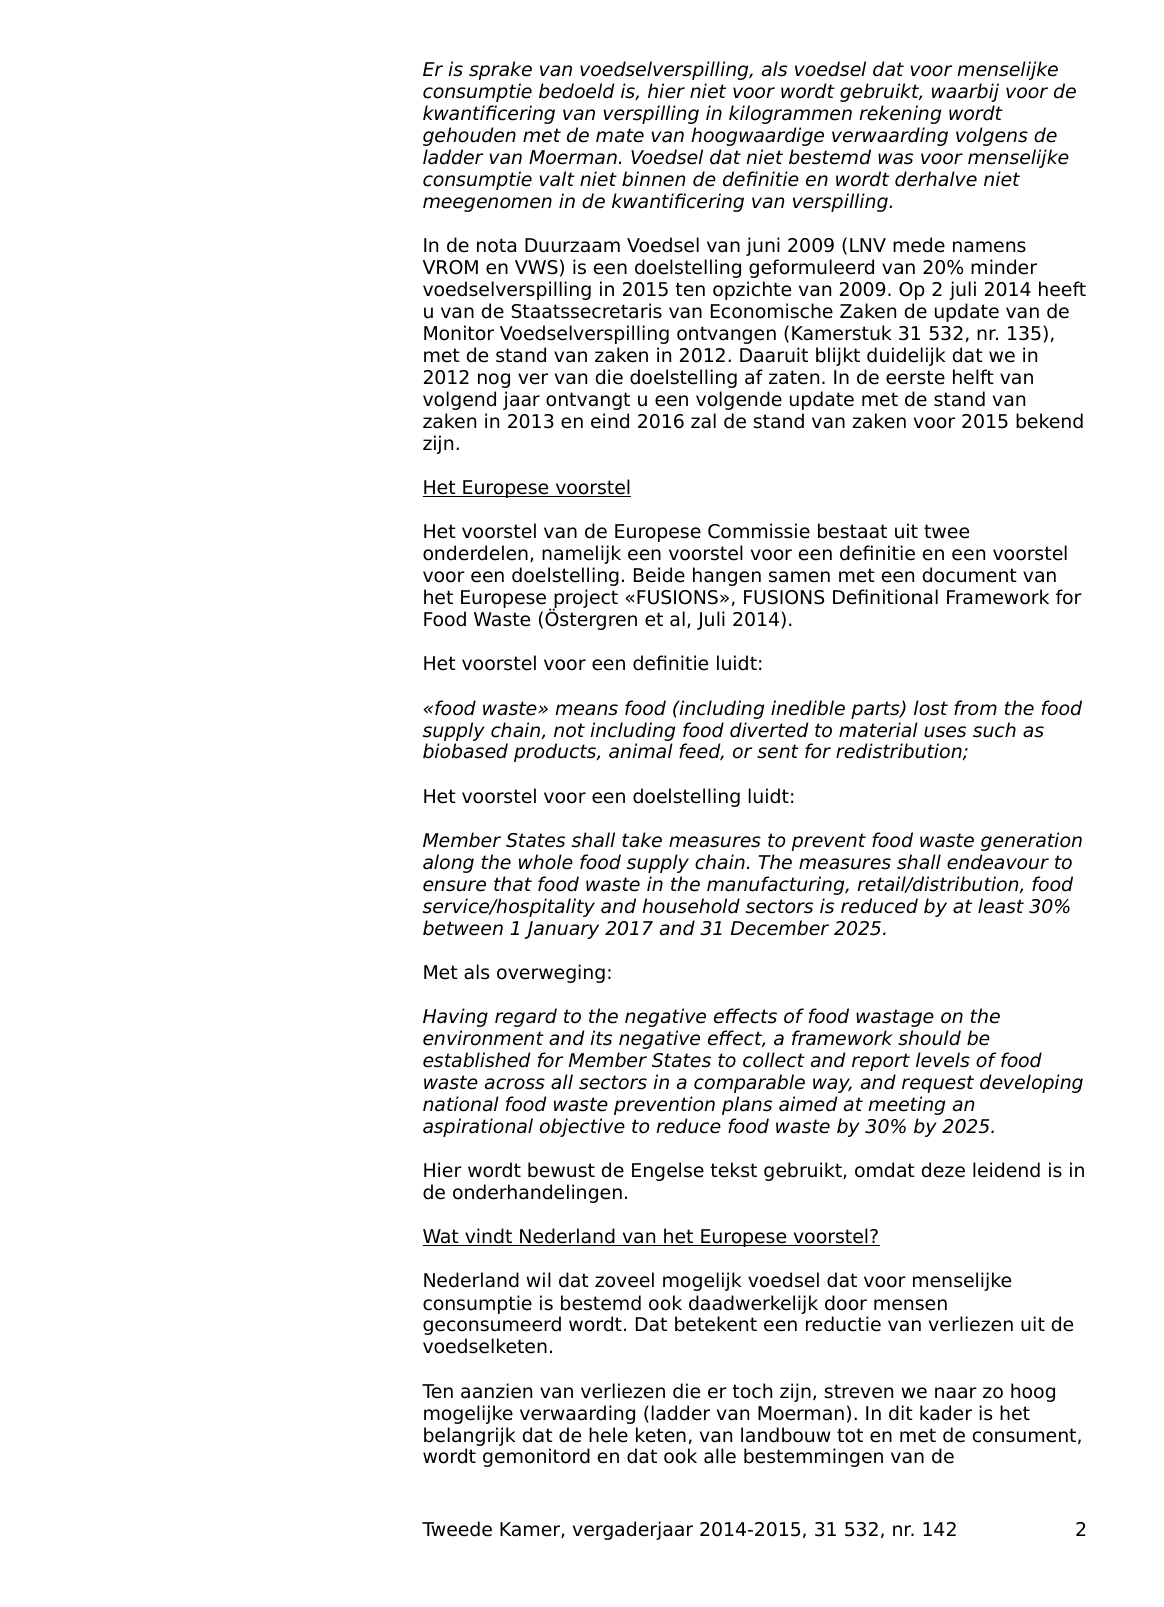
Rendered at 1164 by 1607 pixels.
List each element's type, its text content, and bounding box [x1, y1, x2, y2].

text Het voorstel van de Europese Commissie bestaat uit twee onderdelen, namelijk een voorstel voor een definitie en een voorstel voor een doelstelling. Beide hangen samen met een document van het Europese project «FUSIONS», FUSIONS Definitional Framework for Food Waste (Östergren et al, Juli 2014). [422, 521, 1087, 631]
text Ten aanzien van verliezen die er toch zijn, streven we naar zo hoog mogelijke verwaarding (ladder van Moerman). In dit kader is het belangrijk dat de hele keten, van landbouw tot en met de consument, wordt gemonitord en dat ook alle bestemmingen van de [422, 1381, 1087, 1468]
text In de nota Duurzaam Voedsel van juni 2009 (LNV mede namens VROM en VWS) is een doelstelling geformuleerd van 20% minder voedselverspilling in 2015 ten opzichte van 2009. Op 2 juli 2014 heeft u van de Staatssecretaris van Economische Zaken de update van de Monitor Voedselverspilling ontvangen (Kamerstuk 31 532, nr. 135), met de stand van zaken in 2012. Daaruit blijkt duidelijk dat we in 2012 nog ver van die doelstelling af zaten. In de eerste helft van volgend jaar ontvangt u een volgende update met de stand van zaken in 2013 en eind 2016 zal de stand van zaken voor 2015 bekend zijn. [422, 235, 1087, 455]
text Nederland wil dat zoveel mogelijk voedsel dat voor menselijke consumptie is bestemd ook daadwerkelijk door mensen geconsumeerd wordt. Dat betekent een reductie van verliezen uit de voedselketen. [422, 1270, 1087, 1358]
text Hier wordt bewust de Engelse tekst gebruikt, omdat deze leidend is in de onderhandelingen. [422, 1160, 1087, 1204]
text Member States shall take measures to prevent food waste generation along the whole food supply chain. The measures shall endeavour to ensure that food waste in the manufacturing, retail/distribution, food service/hospitality and household sectors is reduced by at least 30% between 1 January 2017 and 31 December 2025. [422, 830, 1087, 940]
text Het voorstel voor een definitie luidt: [422, 653, 1087, 675]
text Er is sprake van voedselverspilling, als voedsel dat voor menselijke consumptie bedoeld is, hier niet voor wordt gebruikt, waarbij voor de kwantificering van verspilling in kilogrammen rekening wordt gehouden met de mate van hoogwaardige verwaarding volgens de ladder van Moerman. Voedsel dat niet bestemd was voor menselijke consumptie valt niet binnen de definitie en wordt derhalve niet meegenomen in de kwantificering van verspilling. [422, 59, 1087, 213]
subtitle Wat vindt Nederland van het Europese voorstel? [422, 1226, 1087, 1248]
text Met als overweging: [422, 962, 1087, 984]
subtitle Het Europese voorstel [422, 477, 1087, 499]
text Having regard to the negative effects of food wastage on the environment and its negative effect, a framework should be established for Member States to collect and report levels of food waste across all sectors in a comparable way, and request developing national food waste prevention plans aimed at meeting an aspirational objective to reduce food waste by 30% by 2025. [422, 1006, 1087, 1138]
text Het voorstel voor een doelstelling luidt: [422, 786, 1087, 808]
text «food waste» means food (including inedible parts) lost from the food supply chain, not including food diverted to material uses such as biobased products, animal feed, or sent for redistribution; [422, 697, 1087, 763]
